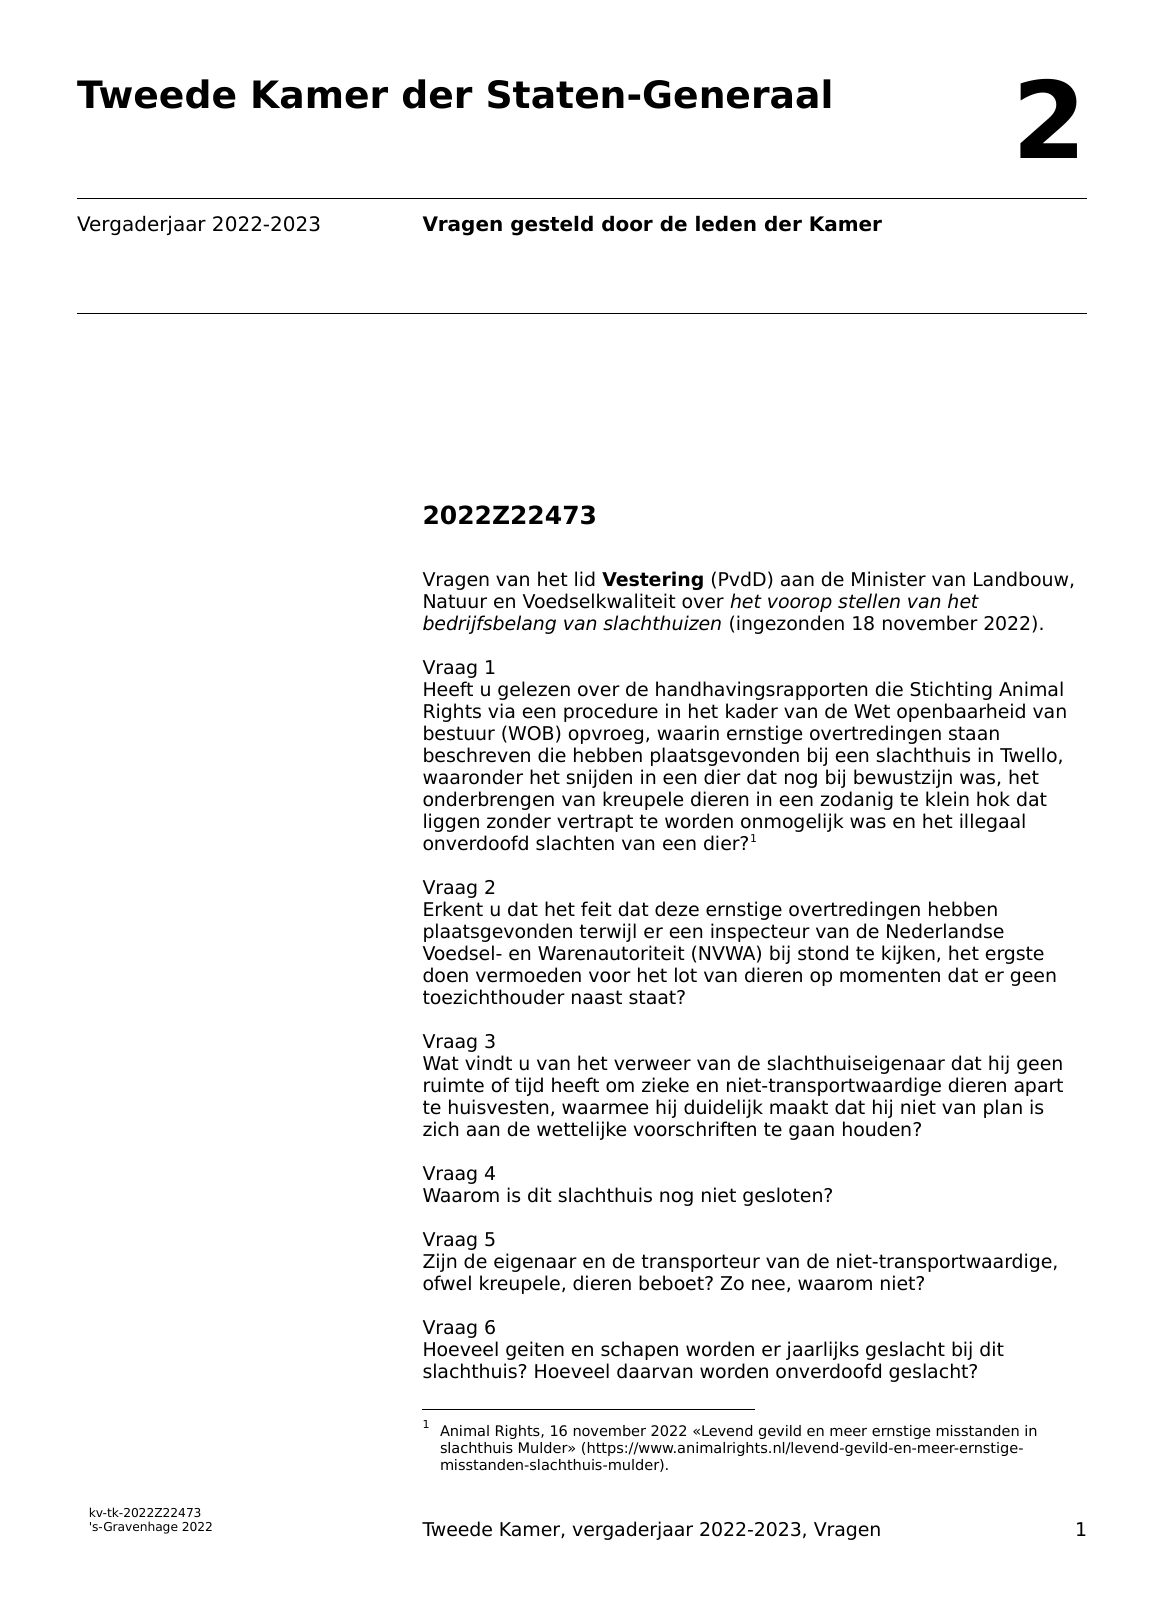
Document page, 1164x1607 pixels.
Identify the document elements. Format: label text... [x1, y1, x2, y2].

table_cell Vergaderjaar 2022-2023 [77, 199, 422, 313]
text Waarom is dit slachthuis nog niet gesloten? [422, 1185, 1087, 1207]
text Vraag 3 [422, 1031, 1087, 1053]
table_header 2 [886, 59, 1087, 198]
text 2022Z22473 [422, 501, 1087, 531]
text Heeft u gelezen over de handhavingsrapporten die Stichting Animal Rights via een procedure in het kader van de Wet openbaarheid van bestuur (WOB) opvroeg, waarin ernstige overtredingen staan beschreven die hebben plaatsgevonden bij een slachthuis in Twello, waaronder het snijden in een dier dat nog bij bewustzijn was, het onderbrengen van kreupele dieren in een zodanig te klein hok dat liggen zonder vertrapt te worden onmogelijk was en het illegaal onverdoofd slachten van een dier? [422, 679, 1087, 855]
text 's-Gravenhage 2022 [88, 1520, 323, 1534]
table_header Tweede Kamer der Staten-Generaal [77, 59, 886, 198]
text Zijn de eigenaar en de transporteur van de niet-transportwaardige, ofwel kreupele, dieren beboet? Zo nee, waarom niet? [422, 1251, 1087, 1295]
text Vraag 5 [422, 1229, 1087, 1251]
table_cell Vragen gesteld door de leden der Kamer [422, 199, 1087, 313]
text Vraag 6 [422, 1317, 1087, 1339]
text Erkent u dat het feit dat deze ernstige overtredingen hebben plaatsgevonden terwijl er een inspecteur van de Nederlandse Voedsel- en Warenautoriteit (NVWA) bij stond te kijken, het ergste doen vermoeden voor het lot van dieren op momenten dat er geen toezichthouder naast staat? [422, 899, 1087, 1009]
text Vraag 1 [422, 657, 1087, 679]
text kv-tk-2022Z22473 [88, 1506, 323, 1520]
text Vraag 2 [422, 877, 1087, 899]
text Animal Rights, 16 november 2022 «Levend gevild en meer ernstige misstanden in slachthuis Mulder» (https://www.animalrights.nl/levend-gevild-en-meer-ernstige-misstanden-slachthuis-mulder). [422, 1418, 1087, 1474]
text Vragen van het lid Vestering (PvdD) aan de Minister van Landbouw, Natuur en Voedselkwaliteit over het voorop stellen van het bedrijfsbelang van slachthuizen (ingezonden 18 november 2022). [422, 569, 1087, 635]
text Wat vindt u van het verweer van de slachthuiseigenaar dat hij geen ruimte of tijd heeft om zieke en niet-transportwaardige dieren apart te huisvesten, waarmee hij duidelijk maakt dat hij niet van plan is zich aan de wettelijke voorschriften te gaan houden? [422, 1053, 1087, 1141]
text Hoeveel geiten en schapen worden er jaarlijks geslacht bij dit slachthuis? Hoeveel daarvan worden onverdoofd geslacht? [422, 1339, 1087, 1383]
text Vraag 4 [422, 1163, 1087, 1185]
